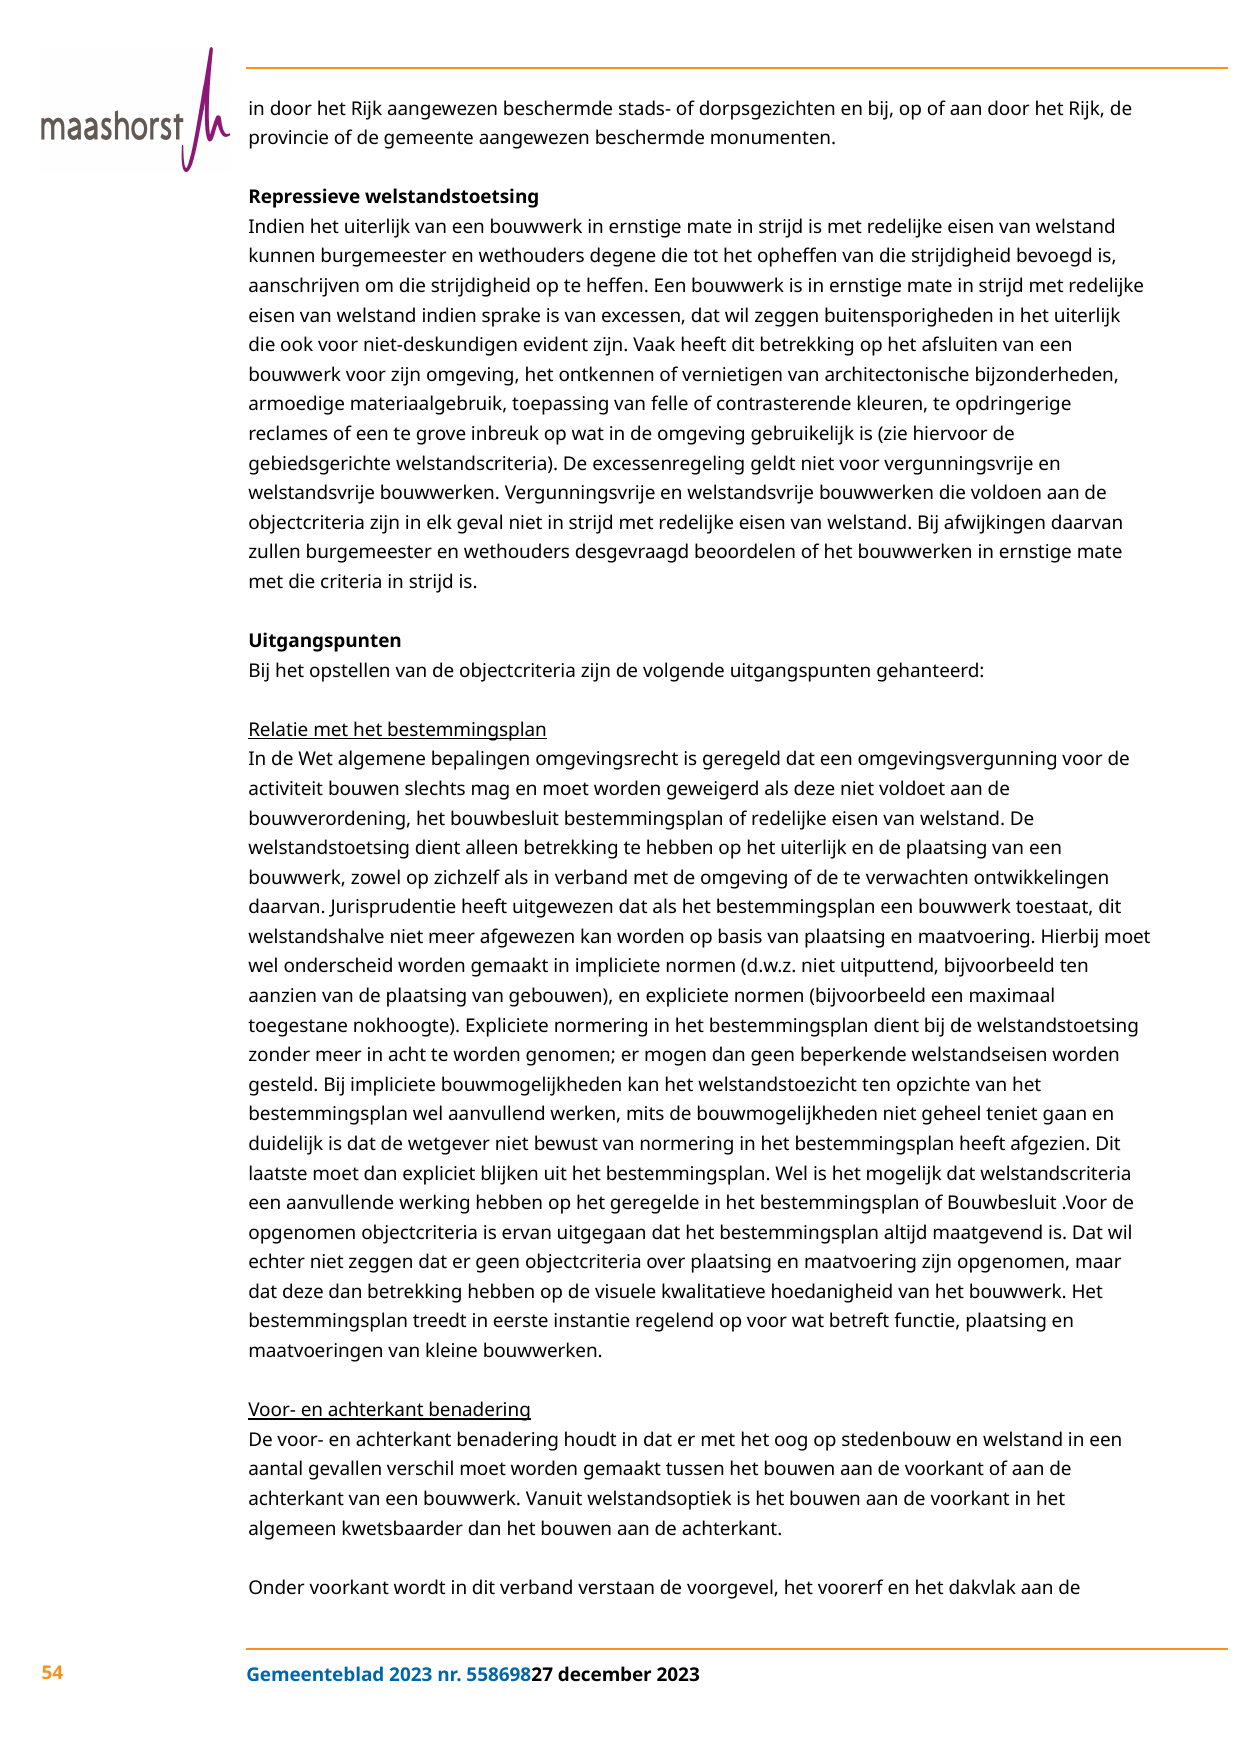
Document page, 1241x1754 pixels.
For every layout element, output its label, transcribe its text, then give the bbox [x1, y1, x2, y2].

text De voor- en achterkant benadering houdt in dat er met het oog op stedenbouw en welstand in een aantal gevallen verschil moet worden gemaakt tussen het bouwen aan de voorkant of aan de achterkant van een bouwwerk. Vanuit welstandsoptiek is het bouwen aan de voorkant in het algemeen kwetsbaarder dan het bouwen aan de achterkant. [248, 1426, 1152, 1541]
text Voor- en achterkant benadering [248, 1396, 1152, 1422]
text Uitgangspunten [248, 627, 1152, 653]
text In de Wet algemene bepalingen omgevingsrecht is geregeld dat een omgevingsvergunning voor de activiteit bouwen slechts mag en moet worden geweigerd als deze niet voldoet aan de bouwverordening, het bouwbesluit bestemmingsplan of redelijke eisen van welstand. De welstandstoetsing dient alleen betrekking te hebben op het uiterlijk en de plaatsing van een bouwwerk, zowel op zichzelf als in verband met de omgeving of de te verwachten ontwikkelingen daarvan. Jurisprudentie heeft uitgewezen dat als het bestemmingsplan een bouwwerk toestaat, dit welstandshalve niet meer afgewezen kan worden op basis van plaatsing en maatvoering. Hierbij moet wel onderscheid worden gemaakt in impliciete normen (d.w.z. niet uitputtend, bijvoorbeeld ten aanzien van de plaatsing van gebouwen), en expliciete normen (bijvoorbeeld een maximaal toegestane nokhoogte). Expliciete normering in het bestemmingsplan dient bij de welstandstoetsing zonder meer in acht te worden genomen; er mogen dan geen beperkende welstandseisen worden gesteld. Bij impliciete bouwmogelijkheden kan het welstandstoezicht ten opzichte van het bestemmingsplan wel aanvullend werken, mits de bouwmogelijkheden niet geheel teniet gaan en duidelijk is dat de wetgever niet bewust van normering in het bestemmingsplan heeft afgezien. Dit laatste moet dan expliciet blijken uit het bestemmingsplan. Wel is het mogelijk dat welstandscriteria een aanvullende werking hebben op het geregelde in het bestemmingsplan of Bouwbesluit .Voor de opgenomen objectcriteria is ervan uitgegaan dat het bestemmingsplan altijd maatgevend is. Dat wil echter niet zeggen dat er geen objectcriteria over plaatsing en maatvoering zijn opgenomen, maar dat deze dan betrekking hebben op de visuele kwalitatieve hoedanigheid van het bouwwerk. Het bestemmingsplan treedt in eerste instantie regelend op voor wat betreft functie, plaatsing en maatvoeringen van kleine bouwwerken. [248, 746, 1152, 1363]
text Bij het opstellen van de objectcriteria zijn de volgende uitgangspunten gehanteerd: [248, 657, 1152, 683]
text Relatie met het bestemmingsplan [248, 716, 1152, 742]
text Repressieve welstandstoetsing [248, 183, 1152, 209]
picture [41, 47, 231, 172]
text in door het Rijk aangewezen beschermde stads- of dorpsgezichten en bij, op of aan door het Rijk, de provincie of de gemeente aangewezen beschermde monumenten. [248, 95, 1152, 150]
text Indien het uiterlijk van een bouwwerk in ernstige mate in strijd is met redelijke eisen van welstand kunnen burgemeester en wethouders degene die tot het opheffen van die strijdigheid bevoegd is, aanschrijven om die strijdigheid op te heffen. Een bouwwerk is in ernstige mate in strijd met redelijke eisen van welstand indien sprake is van excessen, dat wil zeggen buitensporigheden in het uiterlijk die ook voor niet-deskundigen evident zijn. Vaak heeft dit betrekking op het afsluiten van een bouwwerk voor zijn omgeving, het ontkennen of vernietigen van architectonische bijzonderheden, armoedige materiaalgebruik, toepassing van felle of contrasterende kleuren, te opdringerige reclames of een te grove inbreuk op wat in de omgeving gebruikelijk is (zie hiervoor de gebiedsgerichte welstandscriteria). De excessenregeling geldt niet voor vergunningsvrije en welstandsvrije bouwwerken. Vergunningsvrije en welstandsvrije bouwwerken die voldoen aan de objectcriteria zijn in elk geval niet in strijd met redelijke eisen van welstand. Bij afwijkingen daarvan zullen burgemeester en wethouders desgevraagd beoordelen of het bouwwerken in ernstige mate met die criteria in strijd is. [248, 213, 1152, 594]
text Onder voorkant wordt in dit verband verstaan de voorgevel, het voorerf en het dakvlak aan de [248, 1574, 1152, 1600]
